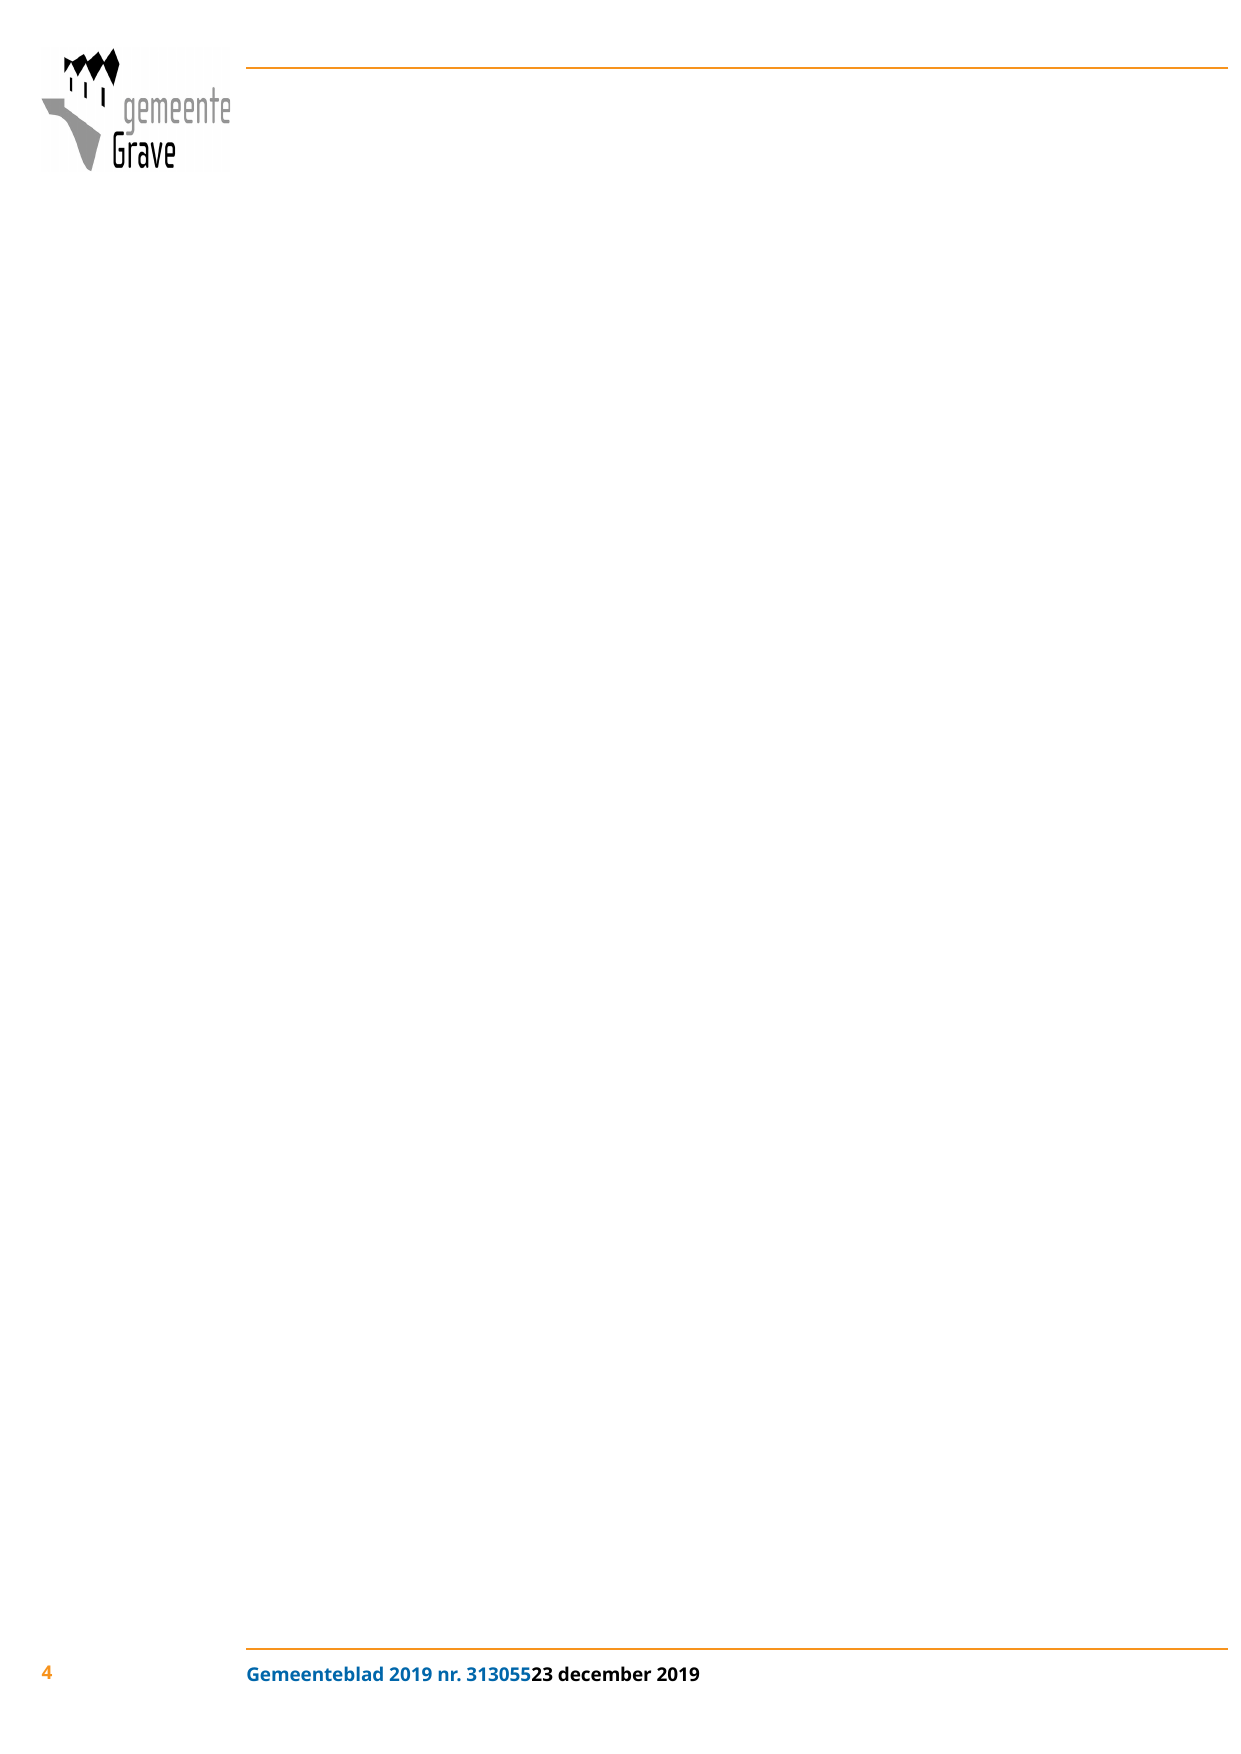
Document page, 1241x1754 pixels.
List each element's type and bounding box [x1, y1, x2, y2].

picture [41, 47, 231, 172]
